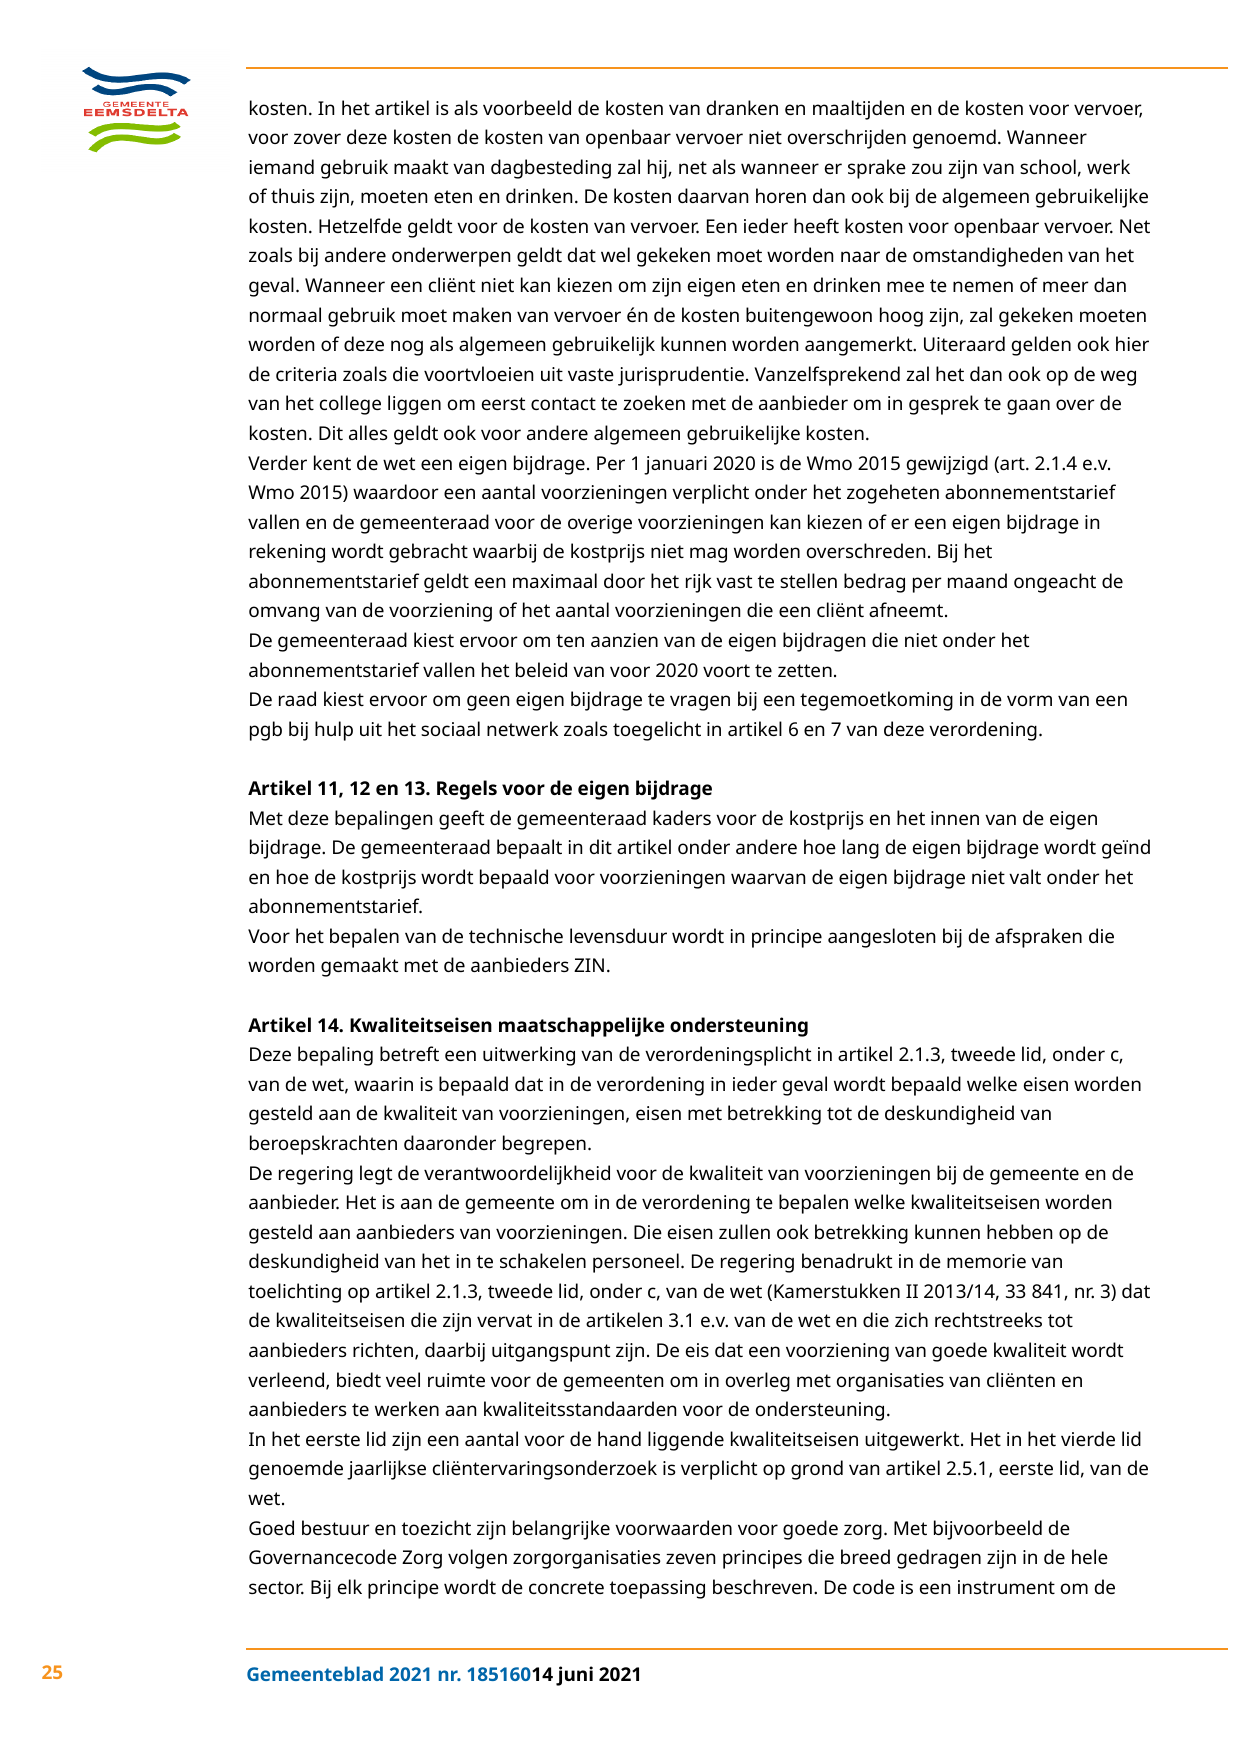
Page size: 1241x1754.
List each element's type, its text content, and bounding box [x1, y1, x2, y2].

text De regering legt de verantwoordelijkheid voor de kwaliteit van voorzieningen bij de gemeente en de aanbieder. Het is aan de gemeente om in de verordening te bepalen welke kwaliteitseisen worden gesteld aan aanbieders van voorzieningen. Die eisen zullen ook betrekking kunnen hebben op de deskundigheid van het in te schakelen personeel. De regering benadrukt in de memorie van toelichting op artikel 2.1.3, tweede lid, onder c, van de wet (Kamerstukken II 2013/14, 33 841, nr. 3) dat de kwaliteitseisen die zijn vervat in de artikelen 3.1 e.v. van de wet en die zich rechtstreeks tot aanbieders richten, daarbij uitgangspunt zijn. De eis dat een voorziening van goede kwaliteit wordt verleend, biedt veel ruimte voor de gemeenten om in overleg met organisaties van cliënten en aanbieders te werken aan kwaliteitsstandaarden voor de ondersteuning. [248, 1160, 1152, 1422]
text De raad kiest ervoor om geen eigen bijdrage te vragen bij een tegemoetkoming in de vorm van een pgb bij hulp uit het sociaal netwerk zoals toegelicht in artikel 6 en 7 van deze verordening. [248, 686, 1152, 742]
text Verder kent de wet een eigen bijdrage. Per 1 januari 2020 is de Wmo 2015 gewijzigd (art. 2.1.4 e.v. Wmo 2015) waardoor een aantal voorzieningen verplicht onder het zogeheten abonnementstarief vallen en de gemeenteraad voor de overige voorzieningen kan kiezen of er een eigen bijdrage in rekening wordt gebracht waarbij de kostprijs niet mag worden overschreden. Bij het abonnementstarief geldt een maximaal door het rijk vast te stellen bedrag per maand ongeacht de omvang van de voorziening of het aantal voorzieningen die een cliënt afneemt. [248, 450, 1152, 623]
text kosten. In het artikel is als voorbeeld de kosten van dranken en maaltijden en de kosten voor vervoer, voor zover deze kosten de kosten van openbaar vervoer niet overschrijden genoemd. Wanneer iemand gebruik maakt van dagbesteding zal hij, net als wanneer er sprake zou zijn van school, werk of thuis zijn, moeten eten en drinken. De kosten daarvan horen dan ook bij de algemeen gebruikelijke kosten. Hetzelfde geldt voor de kosten van vervoer. Een ieder heeft kosten voor openbaar vervoer. Net zoals bij andere onderwerpen geldt dat wel gekeken moet worden naar de omstandigheden van het geval. Wanneer een cliënt niet kan kiezen om zijn eigen eten en drinken mee te nemen of meer dan normaal gebruik moet maken van vervoer én de kosten buitengewoon hoog zijn, zal gekeken moeten worden of deze nog als algemeen gebruikelijk kunnen worden aangemerkt. Uiteraard gelden ook hier de criteria zoals die voortvloeien uit vaste jurisprudentie. Vanzelfsprekend zal het dan ook op de weg van het college liggen om eerst contact te zoeken met de aanbieder om in gesprek te gaan over de kosten. Dit alles geldt ook voor andere algemeen gebruikelijke kosten. [248, 95, 1152, 446]
text Voor het bepalen van de technische levensduur wordt in principe aangesloten bij de afspraken die worden gemaakt met de aanbieders ZIN. [248, 923, 1152, 978]
text Deze bepaling betreft een uitwerking van de verordeningsplicht in artikel 2.1.3, tweede lid, onder c, van de wet, waarin is bepaald dat in de verordening in ieder geval wordt bepaald welke eisen worden gesteld aan de kwaliteit van voorzieningen, eisen met betrekking tot de deskundigheid van beroepskrachten daaronder begrepen. [248, 1041, 1152, 1156]
text In het eerste lid zijn een aantal voor de hand liggende kwaliteitseisen uitgewerkt. Het in het vierde lid genoemde jaarlijkse cliëntervaringsonderzoek is verplicht op grond van artikel 2.5.1, eerste lid, van de wet. [248, 1426, 1152, 1511]
text Artikel 14. Kwaliteitseisen maatschappelijke ondersteuning [248, 1012, 1152, 1038]
text Goed bestuur en toezicht zijn belangrijke voorwaarden voor goede zorg. Met bijvoorbeeld de Governancecode Zorg volgen zorgorganisaties zeven principes die breed gedragen zijn in de hele sector. Bij elk principe wordt de concrete toepassing beschreven. De code is een instrument om de [248, 1515, 1152, 1600]
picture [41, 47, 231, 172]
text De gemeenteraad kiest ervoor om ten aanzien van de eigen bijdragen die niet onder het abonnementstarief vallen het beleid van voor 2020 voort te zetten. [248, 627, 1152, 683]
text Artikel 11, 12 en 13. Regels voor de eigen bijdrage [248, 775, 1152, 801]
text Met deze bepalingen geeft de gemeenteraad kaders voor de kostprijs en het innen van de eigen bijdrage. De gemeenteraad bepaalt in dit artikel onder andere hoe lang de eigen bijdrage wordt geïnd en hoe de kostprijs wordt bepaald voor voorzieningen waarvan de eigen bijdrage niet valt onder het abonnementstarief. [248, 805, 1152, 919]
